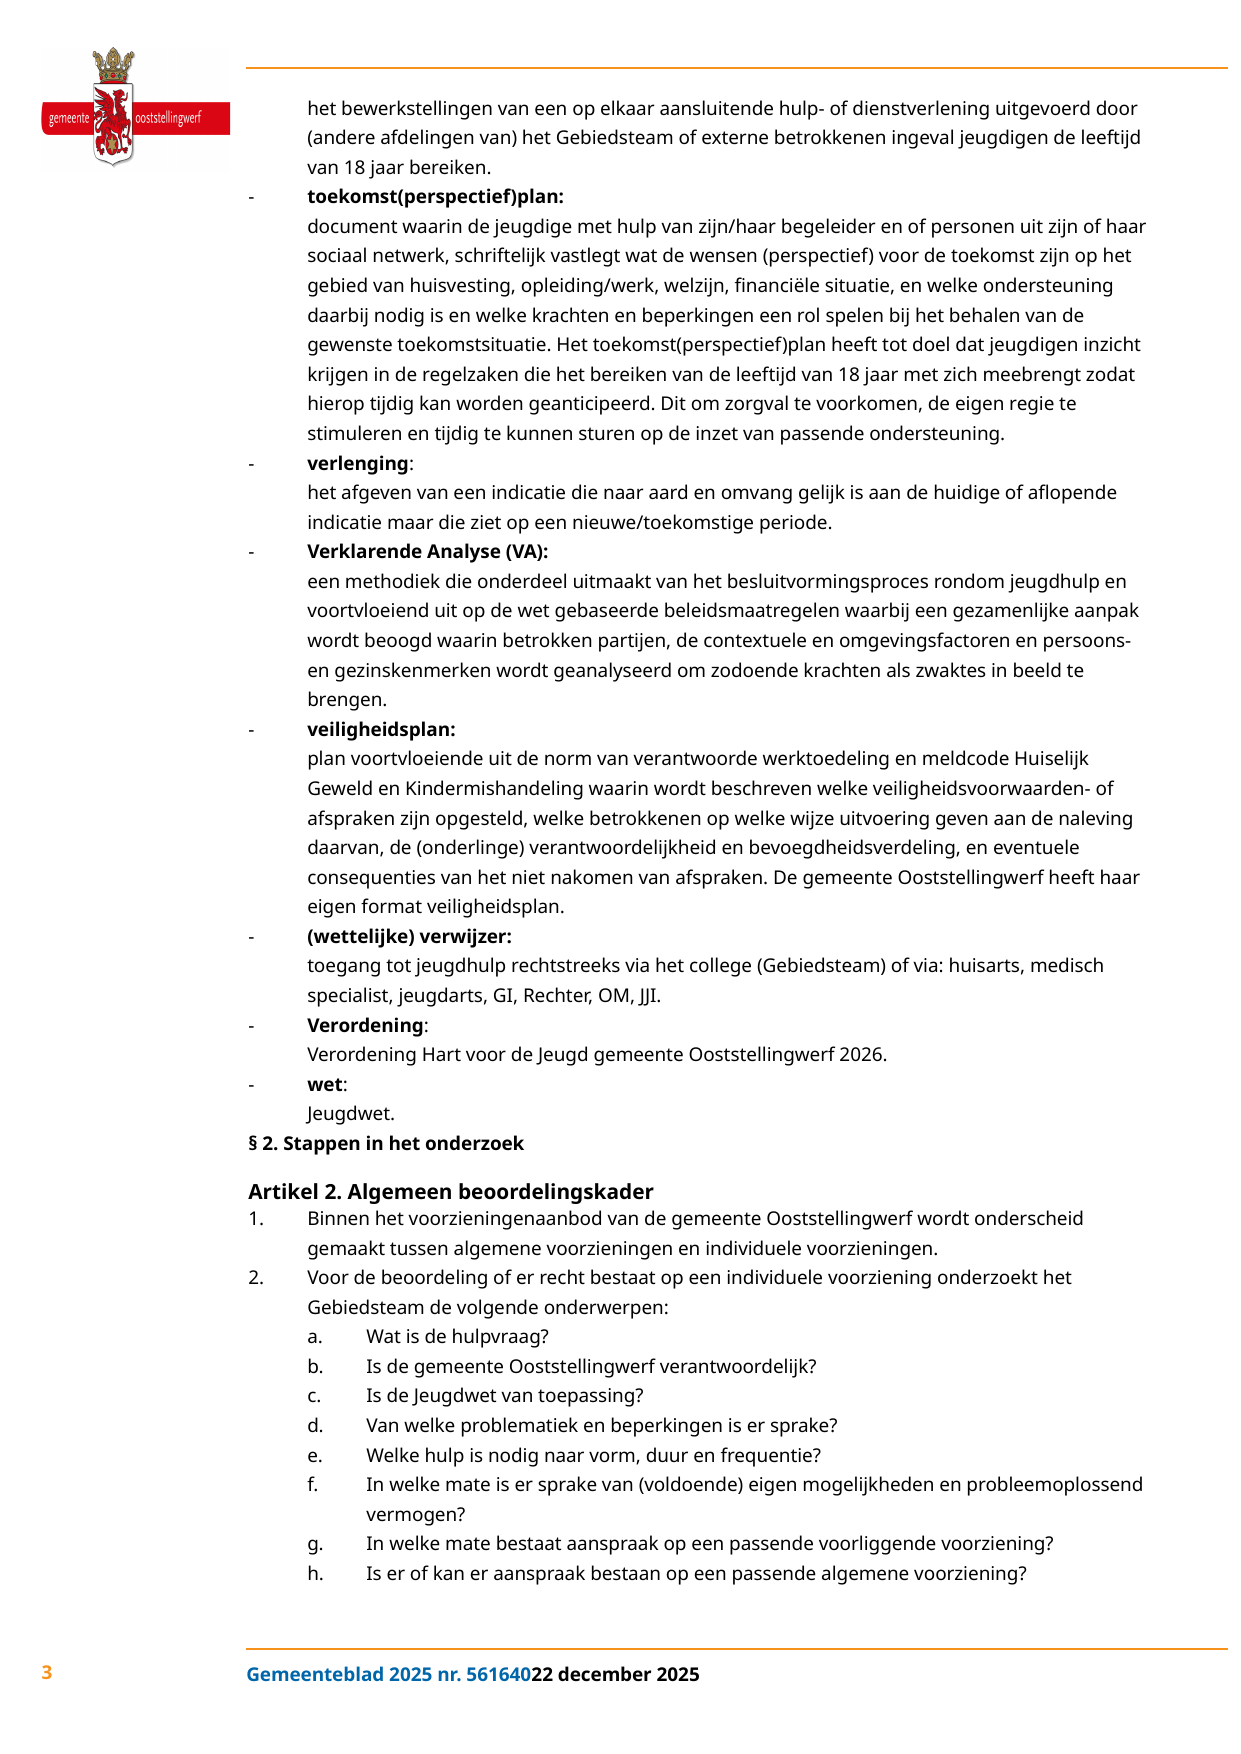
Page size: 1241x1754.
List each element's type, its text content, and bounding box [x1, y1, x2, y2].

list In welke mate bestaat aanspraak op een passende voorliggende voorziening? [307, 1531, 1152, 1556]
list het afgeven van een indicatie die naar aard en omvang gelijk is aan de huidige of aflopende indicatie maar die ziet op een nieuwe/toekomstige periode. [248, 479, 1152, 535]
list Is de gemeente Ooststellingwerf verantwoordelijk? [307, 1353, 1152, 1379]
list Verordening: [248, 1012, 1152, 1038]
list plan voortvloeiende uit de norm van verantwoorde werktoedeling en meldcode Huiselijk Geweld en Kindermishandeling waarin wordt beschreven welke veiligheidsvoorwaarden- of afspraken zijn opgesteld, welke betrokkenen op welke wijze uitvoering geven aan de naleving daarvan, de (onderlinge) verantwoordelijkheid en bevoegdheidsverdeling, en eventuele consequenties van het niet nakomen van afspraken. De gemeente Ooststellingwerf heeft haar eigen format veiligheidsplan. [248, 746, 1152, 919]
list toegang tot jeugdhulp rechtstreeks via het college (Gebiedsteam) of via: huisarts, medisch specialist, jeugdarts, GI, Rechter, OM, JJI. [248, 953, 1152, 1008]
list Wat is de hulpvraag? [307, 1323, 1152, 1349]
picture [41, 47, 231, 172]
list Welke hulp is nodig naar vorm, duur en frequentie? [307, 1442, 1152, 1468]
list Verklarende Analyse (VA): [248, 538, 1152, 564]
list het bewerkstellingen van een op elkaar aansluitende hulp- of dienstverlening uitgevoerd door (andere afdelingen van) het Gebiedsteam of externe betrokkenen ingeval jeugdigen de leeftijd van 18 jaar bereiken. [248, 95, 1152, 180]
list toekomst(perspectief)plan: [248, 183, 1152, 209]
text § 2. Stappen in het onderzoek [248, 1130, 1152, 1156]
list Jeugdwet. [248, 1101, 1152, 1126]
list (wettelijke) verwijzer: [248, 923, 1152, 949]
list wet: [248, 1071, 1152, 1097]
list Voor de beoordeling of er recht bestaat op een individuele voorziening onderzoekt het Gebiedsteam de volgende onderwerpen: [248, 1264, 1152, 1320]
list In welke mate is er sprake van (voldoende) eigen mogelijkheden en probleemoplossend vermogen? [307, 1471, 1152, 1527]
text Artikel 2. Algemeen beoordelingskader [248, 1177, 1152, 1205]
list Van welke problematiek en beperkingen is er sprake? [307, 1412, 1152, 1438]
list veiligheidsplan: [248, 716, 1152, 742]
list document waarin de jeugdige met hulp van zijn/haar begeleider en of personen uit zijn of haar sociaal netwerk, schriftelijk vastlegt wat de wensen (perspectief) voor de toekomst zijn op het gebied van huisvesting, opleiding/werk, welzijn, financiële situatie, en welke ondersteuning daarbij nodig is en welke krachten en beperkingen een rol spelen bij het behalen van de gewenste toekomstsituatie. Het toekomst(perspectief)plan heeft tot doel dat jeugdigen inzicht krijgen in de regelzaken die het bereiken van de leeftijd van 18 jaar met zich meebrengt zodat hierop tijdig kan worden geanticipeerd. Dit om zorgval te voorkomen, de eigen regie te stimuleren en tijdig te kunnen sturen op de inzet van passende ondersteuning. [248, 213, 1152, 446]
list verlenging: [248, 450, 1152, 476]
list Verordening Hart voor de Jeugd gemeente Ooststellingwerf 2026. [248, 1041, 1152, 1067]
list een methodiek die onderdeel uitmaakt van het besluitvormingsproces rondom jeugdhulp en voortvloeiend uit op de wet gebaseerde beleidsmaatregelen waarbij een gezamenlijke aanpak wordt beoogd waarin betrokken partijen, de contextuele en omgevingsfactoren en persoons- en gezinskenmerken wordt geanalyseerd om zodoende krachten als zwaktes in beeld te brengen. [248, 568, 1152, 712]
list Is de Jeugdwet van toepassing? [307, 1383, 1152, 1408]
list Binnen het voorzieningenaanbod van de gemeente Ooststellingwerf wordt onderscheid gemaakt tussen algemene voorzieningen en individuele voorzieningen. [248, 1205, 1152, 1261]
list Is er of kan er aanspraak bestaan op een passende algemene voorziening? [307, 1560, 1152, 1586]
